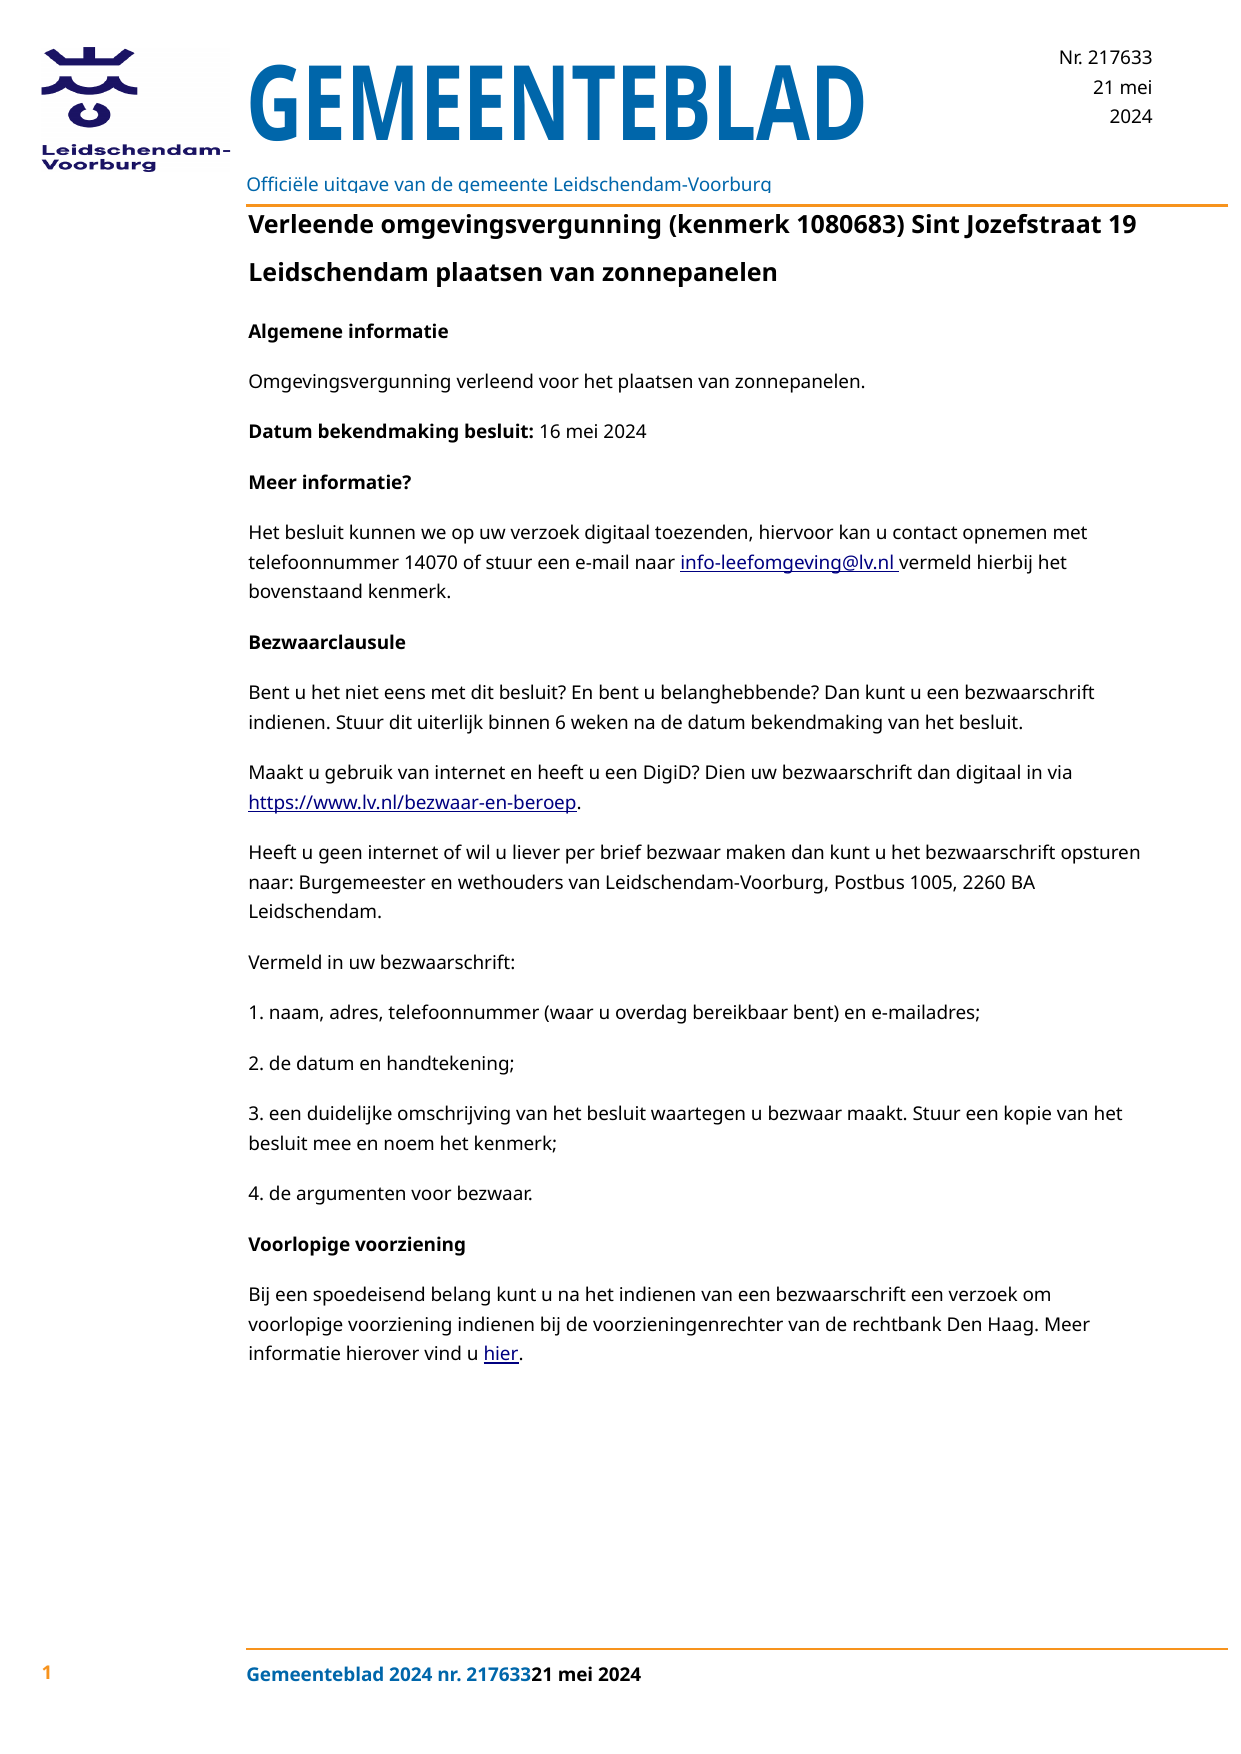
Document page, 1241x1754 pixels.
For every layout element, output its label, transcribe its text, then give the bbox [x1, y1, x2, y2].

text Datum bekendmaking besluit: 16 mei 2024 [248, 419, 1152, 444]
text 3. een duidelijke omschrijving van het besluit waartegen u bezwaar maakt. Stuur een kopie van het besluit mee en noem het kenmerk; [248, 1100, 1152, 1156]
text Verleende omgevingsvergunning (kenmerk 1080683) Sint Jozefstraat 19 Leidschendam plaatsen van zonnepanelen [248, 207, 1152, 288]
text Omgevingsvergunning verleend voor het plaatsen van zonnepanelen. [248, 368, 1152, 394]
text 4. de argumenten voor bezwaar. [248, 1180, 1152, 1206]
text Bezwaarclausule [248, 629, 1152, 655]
text Algemene informatie [248, 318, 1152, 344]
text Voorlopige voorziening [248, 1231, 1152, 1257]
text 1. naam, adres, telefoonnummer (waar u overdag bereikbaar bent) en e-mailadres; [248, 999, 1152, 1025]
text 2. de datum en handtekening; [248, 1050, 1152, 1076]
text Bij een spoedeisend belang kunt u na het indienen van een bezwaarschrift een verzoek om voorlopige voorziening indienen bij de voorzieningenrechter van de rechtbank Den Haag. Meer informatie hierover vind u hier. [248, 1281, 1152, 1366]
text Meer informatie? [248, 469, 1152, 495]
picture [41, 47, 231, 172]
text Heeft u geen internet of wil u liever per brief bezwaar maken dan kunt u het bezwaarschrift opsturen naar: Burgemeester en wethouders van Leidschendam-Voorburg, Postbus 1005, 2260 BA Leidschendam. [248, 839, 1152, 924]
text Het besluit kunnen we op uw verzoek digitaal toezenden, hiervoor kan u contact opnemen met telefoonnummer 14070 of stuur een e-mail naar info-leefomgeving@lv.nl vermeld hierbij het bovenstaand kenmerk. [248, 519, 1152, 604]
text Maakt u gebruik van internet en heeft u een DigiD? Dien uw bezwaarschrift dan digitaal in via https://www.lv.nl/bezwaar-en-beroep. [248, 759, 1152, 815]
text Vermeld in uw bezwaarschrift: [248, 949, 1152, 975]
text Bent u het niet eens met dit besluit? En bent u belanghebbende? Dan kunt u een bezwaarschrift indienen. Stuur dit uiterlijk binnen 6 weken na de datum bekendmaking van het besluit. [248, 679, 1152, 735]
